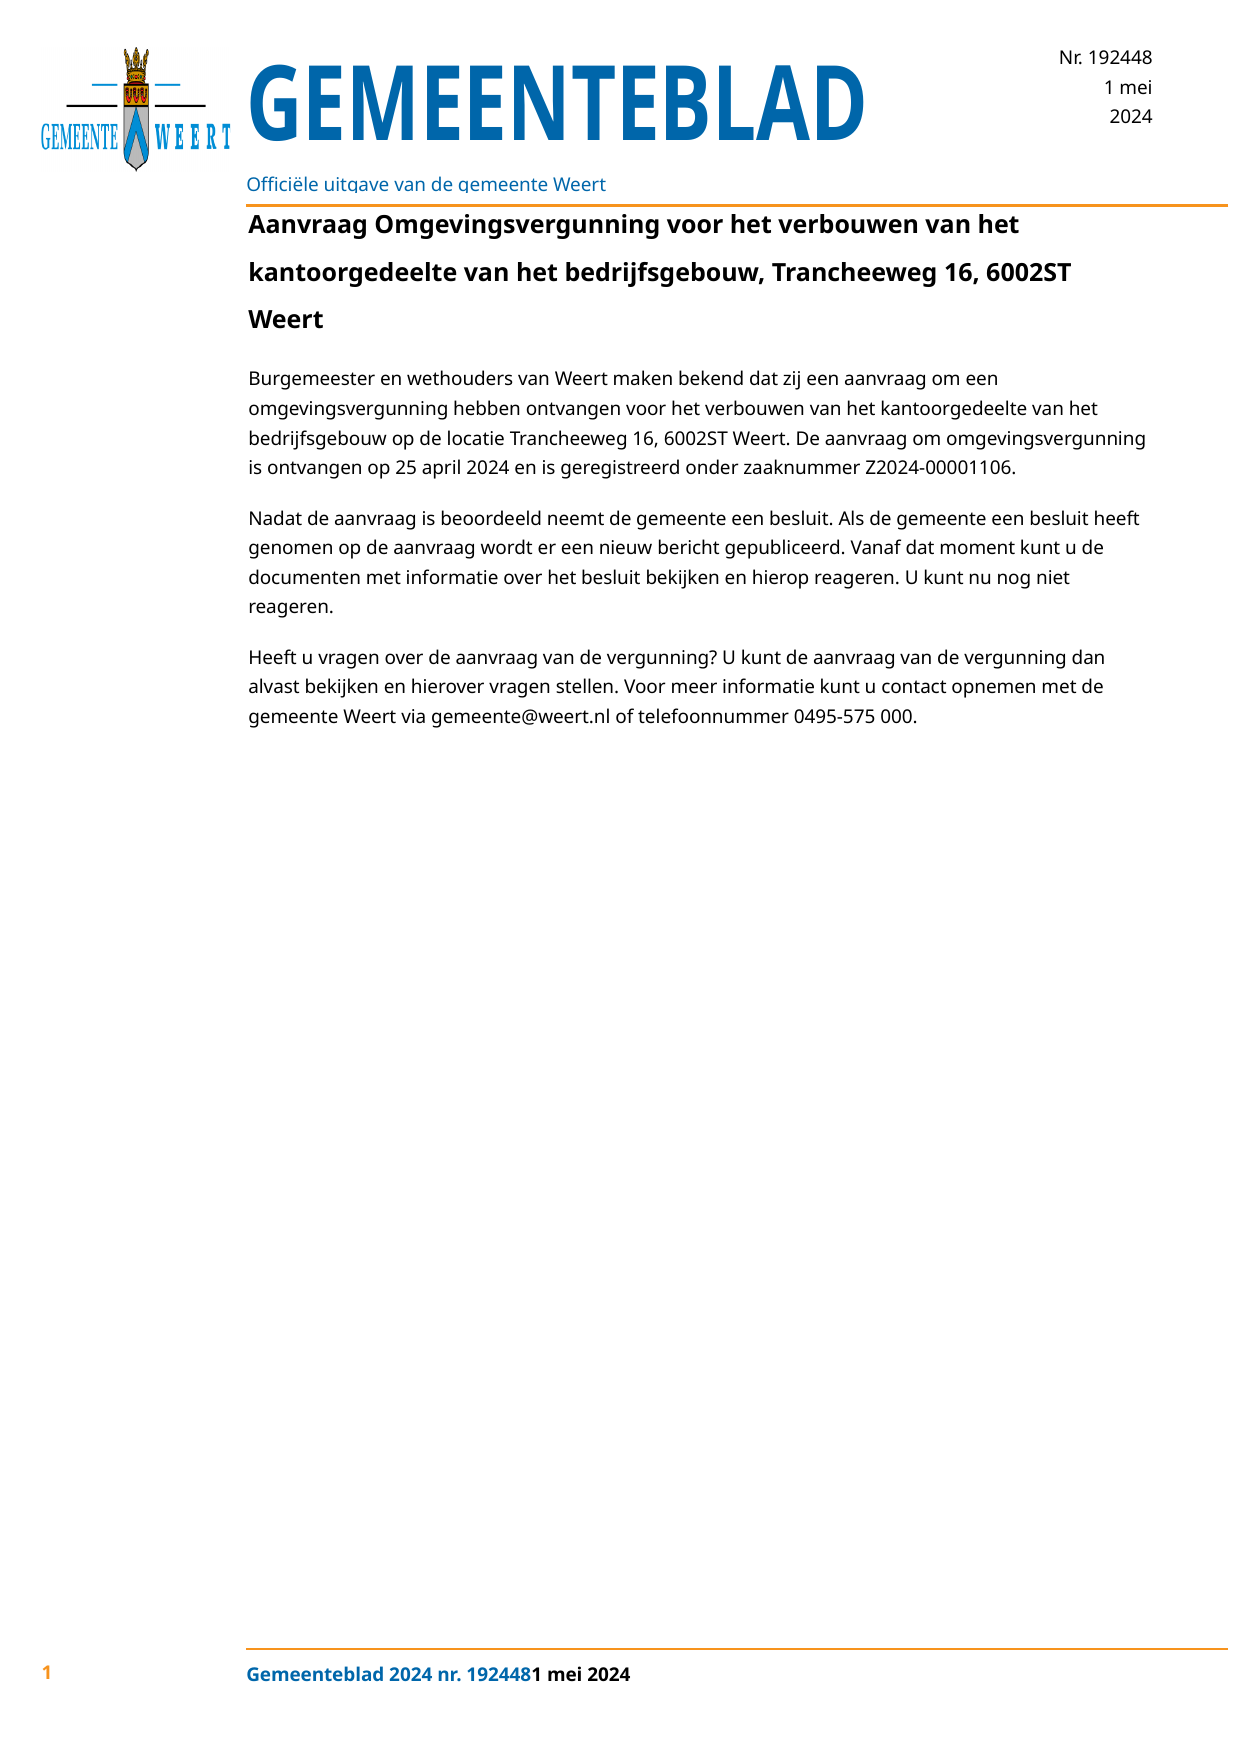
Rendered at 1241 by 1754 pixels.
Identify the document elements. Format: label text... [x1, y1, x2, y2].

picture [41, 47, 231, 172]
text Nadat de aanvraag is beoordeeld neemt de gemeente een besluit. Als de gemeente een besluit heeft genomen op de aanvraag wordt er een nieuw bericht gepubliceerd. Vanaf dat moment kunt u de documenten met informatie over het besluit bekijken en hierop reageren. U kunt nu nog niet reageren. [248, 505, 1152, 619]
text Aanvraag Omgevingsvergunning voor het verbouwen van het kantoorgedeelte van het bedrijfsgebouw, Trancheeweg 16, 6002ST Weert [248, 207, 1152, 336]
text Burgemeester en wethouders van Weert maken bekend dat zij een aanvraag om een omgevingsvergunning hebben ontvangen voor het verbouwen van het kantoorgedeelte van het bedrijfsgebouw op de locatie Trancheeweg 16, 6002ST Weert. De aanvraag om omgevingsvergunning is ontvangen op 25 april 2024 en is geregistreerd onder zaaknummer Z2024-00001106. [248, 366, 1152, 480]
text Heeft u vragen over de aanvraag van de vergunning? U kunt de aanvraag van de vergunning dan alvast bekijken en hierover vragen stellen. Voor meer informatie kunt u contact opnemen met de gemeente Weert via gemeente@weert.nl of telefoonnummer 0495-575 000. [248, 644, 1152, 729]
